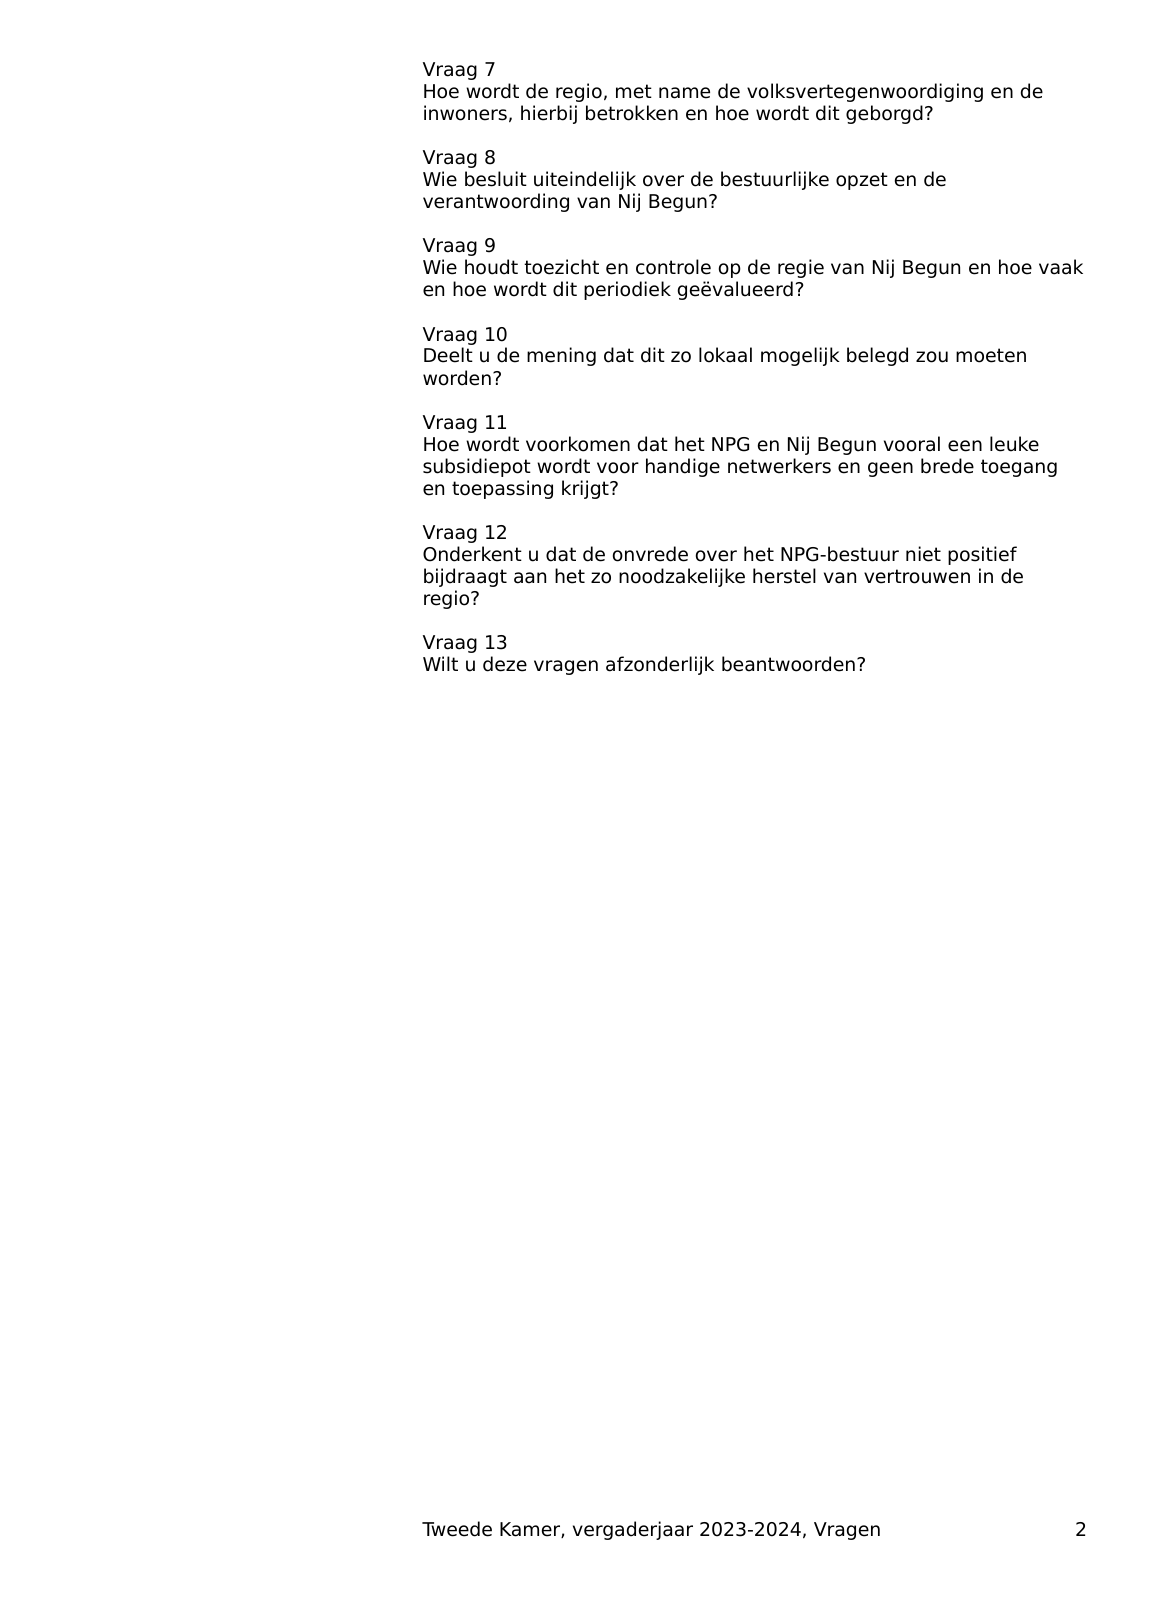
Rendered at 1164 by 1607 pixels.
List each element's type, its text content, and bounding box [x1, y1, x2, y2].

text Hoe wordt de regio, met name de volksvertegenwoordiging en de inwoners, hierbij betrokken en hoe wordt dit geborgd? [422, 81, 1087, 125]
text Vraag 9 [422, 235, 1087, 257]
text Vraag 11 [422, 412, 1087, 433]
text Onderkent u dat de onvrede over het NPG-bestuur niet positief bijdraagt aan het zo noodzakelijke herstel van vertrouwen in de regio? [422, 544, 1087, 609]
text Vraag 12 [422, 522, 1087, 544]
text Deelt u de mening dat dit zo lokaal mogelijk belegd zou moeten worden? [422, 345, 1087, 389]
text Vraag 7 [422, 59, 1087, 81]
text Wie houdt toezicht en controle op de regie van Nij Begun en hoe vaak en hoe wordt dit periodiek geëvalueerd? [422, 257, 1087, 301]
text Vraag 10 [422, 323, 1087, 345]
text Wie besluit uiteindelijk over de bestuurlijke opzet en de verantwoording van Nij Begun? [422, 169, 1087, 213]
text Hoe wordt voorkomen dat het NPG en Nij Begun vooral een leuke subsidiepot wordt voor handige netwerkers en geen brede toegang en toepassing krijgt? [422, 433, 1087, 499]
text Wilt u deze vragen afzonderlijk beantwoorden? [422, 654, 1087, 676]
text Vraag 8 [422, 147, 1087, 169]
text Vraag 13 [422, 632, 1087, 654]
